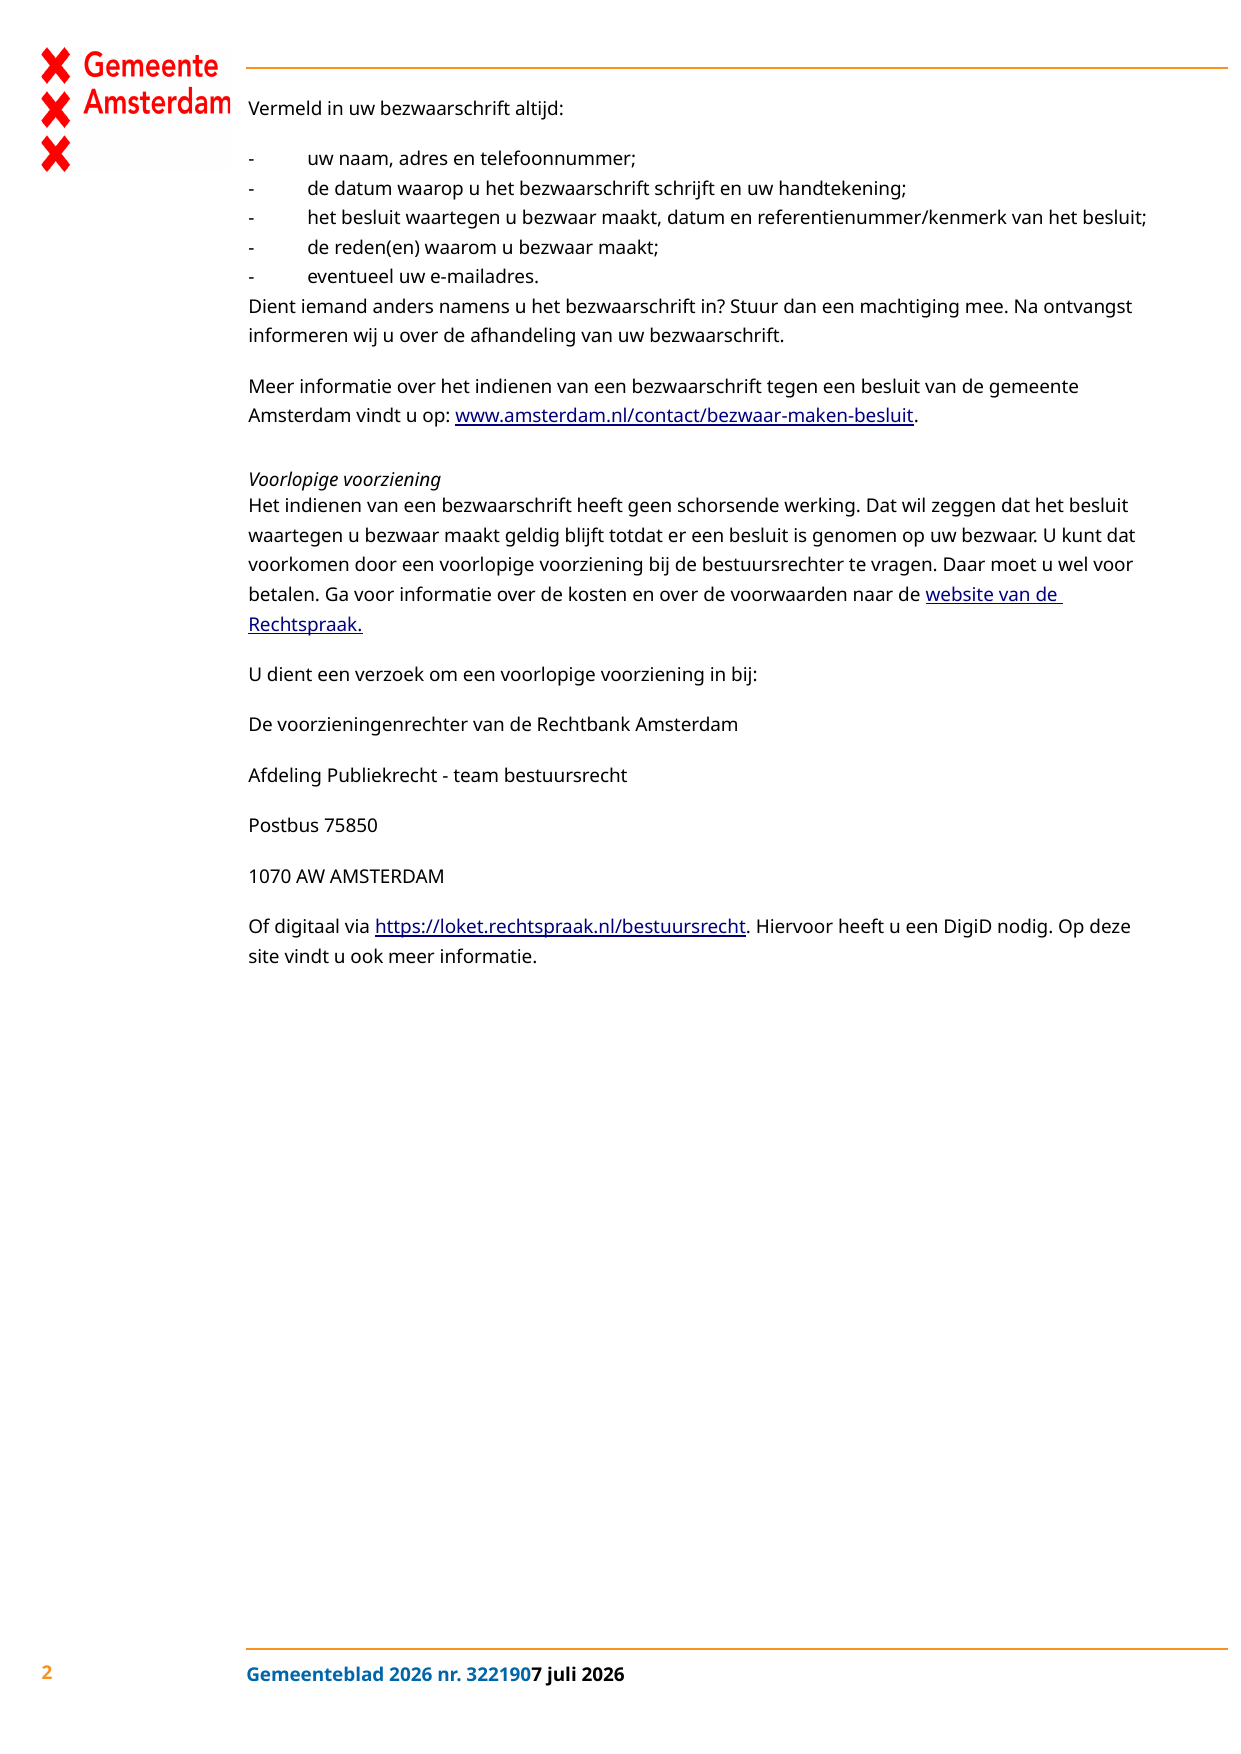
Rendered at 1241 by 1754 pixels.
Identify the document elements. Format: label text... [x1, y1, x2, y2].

text Het indienen van een bezwaarschrift heeft geen schorsende werking. Dat wil zeggen dat het besluit waartegen u bezwaar maakt geldig blijft totdat er een besluit is genomen op uw bezwaar. U kunt dat voorkomen door een voorlopige voorziening bij de bestuursrechter te vragen. Daar moet u wel voor betalen. Ga voor informatie over de kosten en over de voorwaarden naar de website van de Rechtspraak. [248, 492, 1152, 636]
list eventueel uw e-mailadres. [248, 263, 1152, 289]
list uw naam, adres en telefoonnummer; [248, 145, 1152, 171]
text Vermeld in uw bezwaarschrift altijd: [248, 95, 1152, 121]
text Postbus 75850 [248, 812, 1152, 838]
text De voorzieningenrechter van de Rechtbank Amsterdam [248, 712, 1152, 737]
text Dient iemand anders namens u het bezwaarschrift in? Stuur dan een machtiging mee. Na ontvangst informeren wij u over de afhandeling van uw bezwaarschrift. [248, 293, 1152, 348]
text Meer informatie over het indienen van een bezwaarschrift tegen een besluit van de gemeente Amsterdam vindt u op: www.amsterdam.nl/contact/bezwaar-maken-besluit. [248, 373, 1152, 428]
text Of digitaal via https://loket.rechtspraak.nl/bestuursrecht. Hiervoor heeft u een DigiD nodig. Op deze site vindt u ook meer informatie. [248, 913, 1152, 968]
text Afdeling Publiekrecht - team bestuursrecht [248, 762, 1152, 788]
picture [41, 47, 231, 172]
text 1070 AW AMSTERDAM [248, 863, 1152, 888]
list de reden(en) waarom u bezwaar maakt; [248, 234, 1152, 260]
text Voorlopige voorziening [248, 467, 1152, 492]
list de datum waarop u het bezwaarschrift schrijft en uw handtekening; [248, 175, 1152, 201]
list het besluit waartegen u bezwaar maakt, datum en referentienummer/kenmerk van het besluit; [248, 204, 1152, 230]
text U dient een verzoek om een voorlopige voorziening in bij: [248, 661, 1152, 687]
